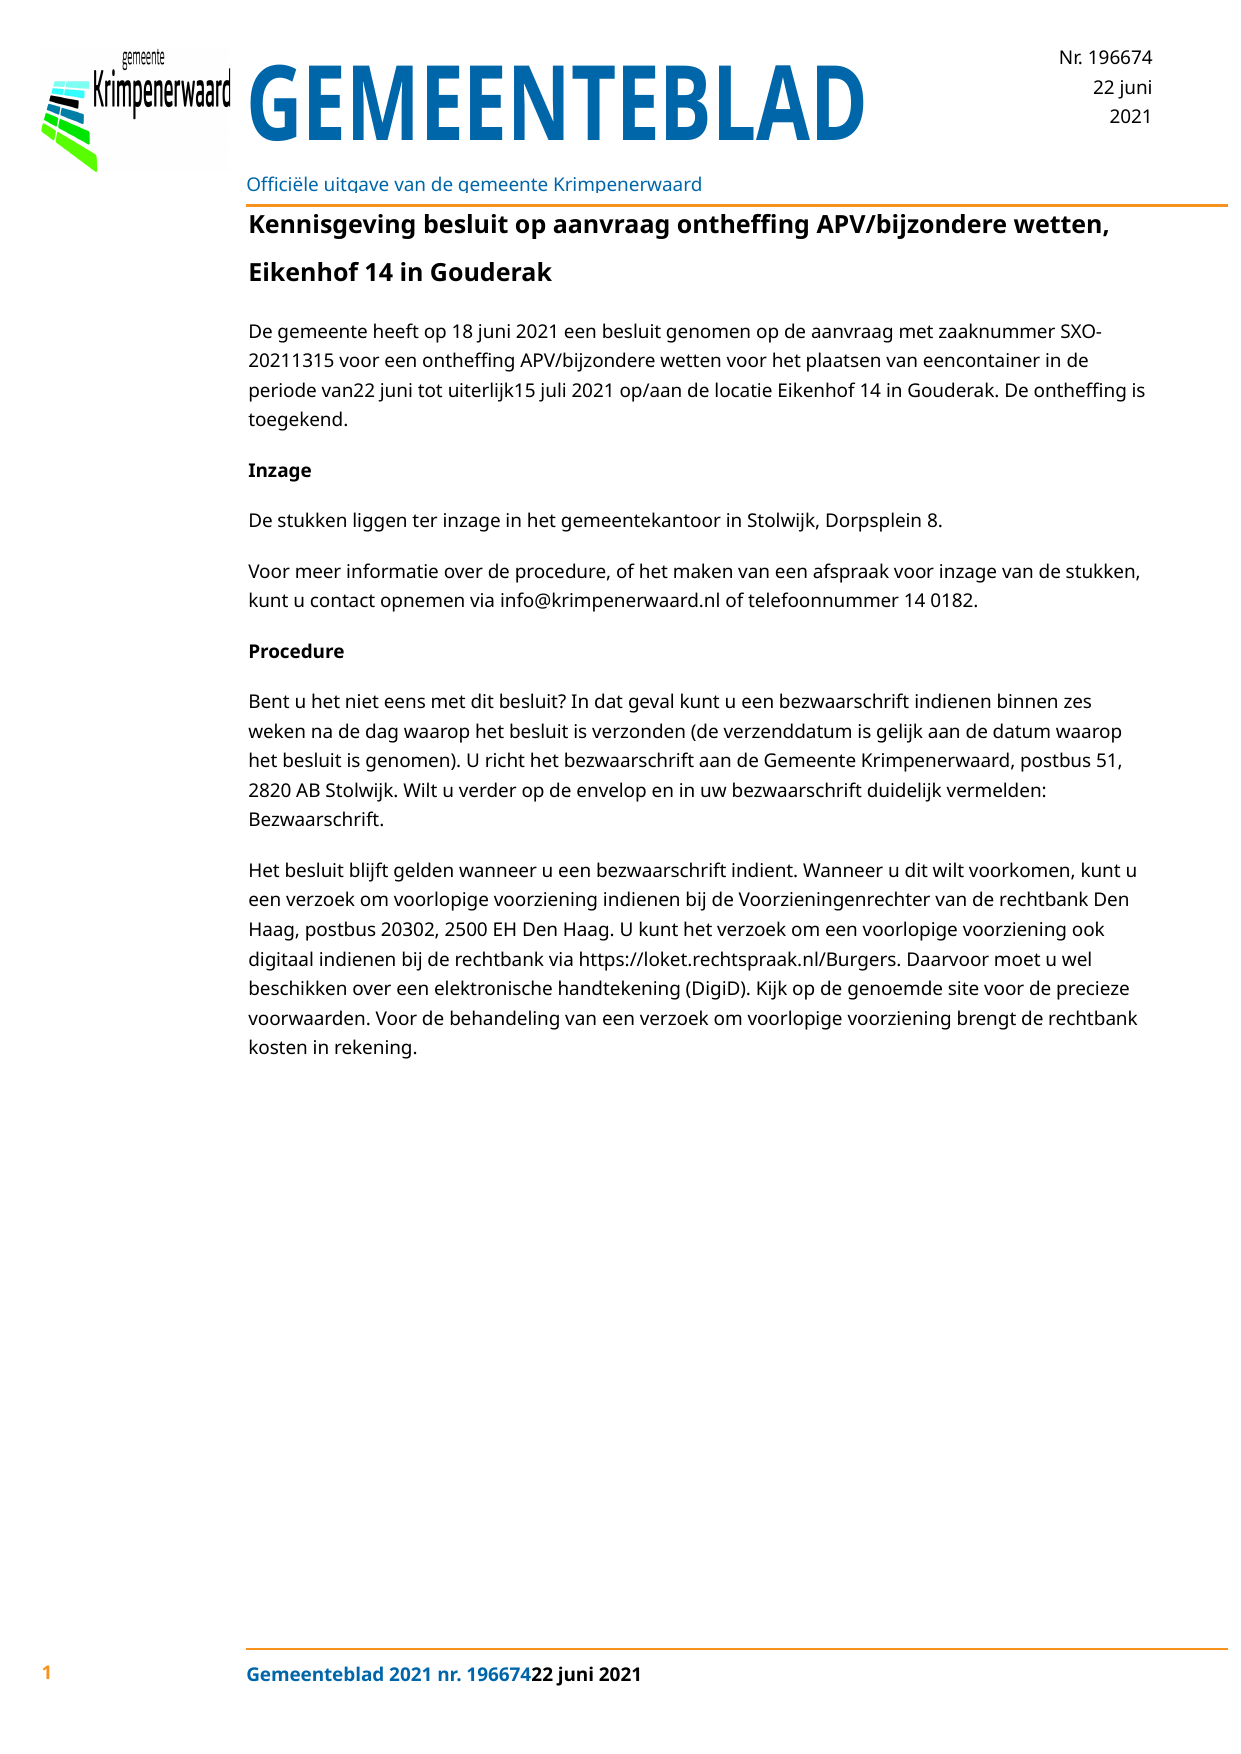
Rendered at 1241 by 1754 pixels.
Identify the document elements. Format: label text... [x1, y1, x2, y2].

text Voor meer informatie over de procedure, of het maken van een afspraak voor inzage van de stukken, kunt u contact opnemen via info@krimpenerwaard.nl of telefoonnummer 14 0182. [248, 558, 1152, 613]
text De gemeente heeft op 18 juni 2021 een besluit genomen op de aanvraag met zaaknummer SXO-20211315 voor een ontheffing APV/bijzondere wetten voor het plaatsen van eencontainer in de periode van22 juni tot uiterlijk15 juli 2021 op/aan de locatie Eikenhof 14 in Gouderak. De ontheffing is toegekend. [248, 318, 1152, 432]
text Bent u het niet eens met dit besluit? In dat geval kunt u een bezwaarschrift indienen binnen zes weken na de dag waarop het besluit is verzonden (de verzenddatum is gelijk aan de datum waarop het besluit is genomen). U richt het bezwaarschrift aan de Gemeente Krimpenerwaard, postbus 51, 2820 AB Stolwijk. Wilt u verder op de envelop en in uw bezwaarschrift duidelijk vermelden: Bezwaarschrift. [248, 688, 1152, 832]
text Het besluit blijft gelden wanneer u een bezwaarschrift indient. Wanneer u dit wilt voorkomen, kunt u een verzoek om voorlopige voorziening indienen bij de Voorzieningenrechter van de rechtbank Den Haag, postbus 20302, 2500 EH Den Haag. U kunt het verzoek om een voorlopige voorziening ook digitaal indienen bij de rechtbank via https://loket.rechtspraak.nl/Burgers. Daarvoor moet u wel beschikken over een elektronische handtekening (DigiD). Kijk op de genoemde site voor de precieze voorwaarden. Voor de behandeling van een verzoek om voorlopige voorziening brengt de rechtbank kosten in rekening. [248, 857, 1152, 1060]
text Inzage [248, 457, 1152, 483]
text Kennisgeving besluit op aanvraag ontheffing APV/bijzondere wetten, Eikenhof 14 in Gouderak [248, 207, 1152, 288]
picture [41, 47, 231, 172]
text Procedure [248, 638, 1152, 664]
text De stukken liggen ter inzage in het gemeentekantoor in Stolwijk, Dorpsplein 8. [248, 507, 1152, 533]
